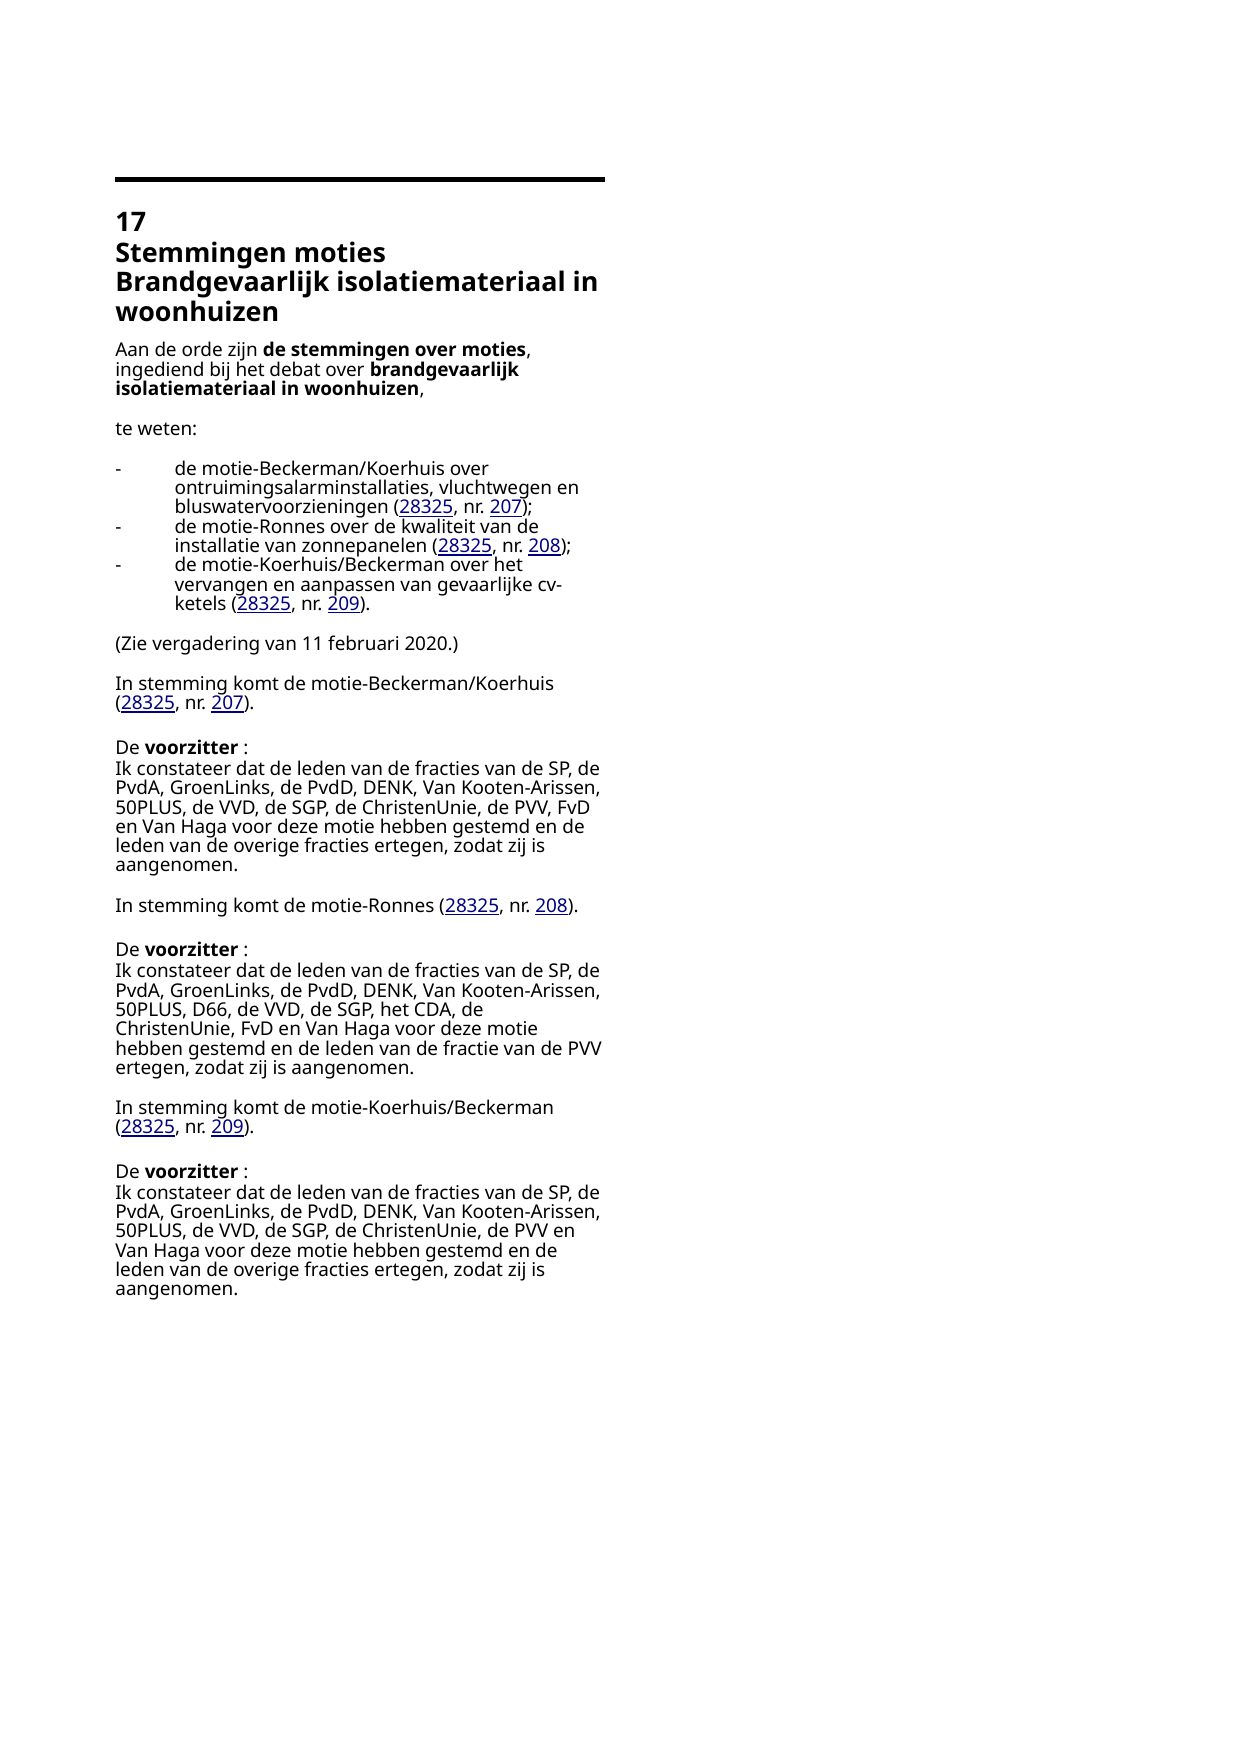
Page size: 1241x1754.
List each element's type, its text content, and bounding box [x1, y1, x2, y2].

text De voorzitter : [115, 1158, 605, 1184]
text Ik constateer dat de leden van de fracties van de SP, de PvdA, GroenLinks, de PvdD, DENK, Van Kooten-Arissen, 50PLUS, de VVD, de SGP, de ChristenUnie, de PVV, FvD en Van Haga voor deze motie hebben gestemd en de leden van de overige fracties ertegen, zodat zij is aangenomen. [115, 760, 605, 876]
text In stemming komt de motie-Beckerman/Koerhuis (28325, nr. 207). [115, 675, 605, 713]
list de motie-Beckerman/Koerhuis over ontruimingsalarminstallaties, vluchtwegen en bluswatervoorzieningen (28325, nr. 207); [115, 460, 605, 518]
text In stemming komt de motie-Ronnes (28325, nr. 208). [115, 897, 605, 916]
list de motie-Ronnes over de kwaliteit van de installatie van zonnepanelen (28325, nr. 208); [115, 518, 605, 556]
text te weten: [115, 420, 605, 439]
text 17 [115, 203, 605, 239]
list de motie-Koerhuis/Beckerman over het vervangen en aanpassen van gevaarlijke cv-ketels (28325, nr. 209). [115, 556, 605, 614]
text Aan de orde zijn de stemmingen over moties, ingediend bij het debat over brandgevaarlijk isolatiemateriaal in woonhuizen, [115, 341, 605, 399]
text Ik constateer dat de leden van de fracties van de SP, de PvdA, GroenLinks, de PvdD, DENK, Van Kooten-Arissen, 50PLUS, de VVD, de SGP, de ChristenUnie, de PVV en Van Haga voor deze motie hebben gestemd en de leden van de overige fracties ertegen, zodat zij is aangenomen. [115, 1184, 605, 1299]
text In stemming komt de motie-Koerhuis/Beckerman (28325, nr. 209). [115, 1099, 605, 1137]
text Stemmingen moties Brandgevaarlijk isolatiemateriaal in woonhuizen [115, 239, 605, 341]
text De voorzitter : [115, 937, 605, 962]
text Ik constateer dat de leden van de fracties van de SP, de PvdA, GroenLinks, de PvdD, DENK, Van Kooten-Arissen, 50PLUS, D66, de VVD, de SGP, het CDA, de ChristenUnie, FvD en Van Haga voor deze motie hebben gestemd en de leden van de fractie van de PVV ertegen, zodat zij is aangenomen. [115, 962, 605, 1078]
text (Zie vergadering van 11 februari 2020.) [115, 635, 605, 654]
text De voorzitter : [115, 734, 605, 760]
